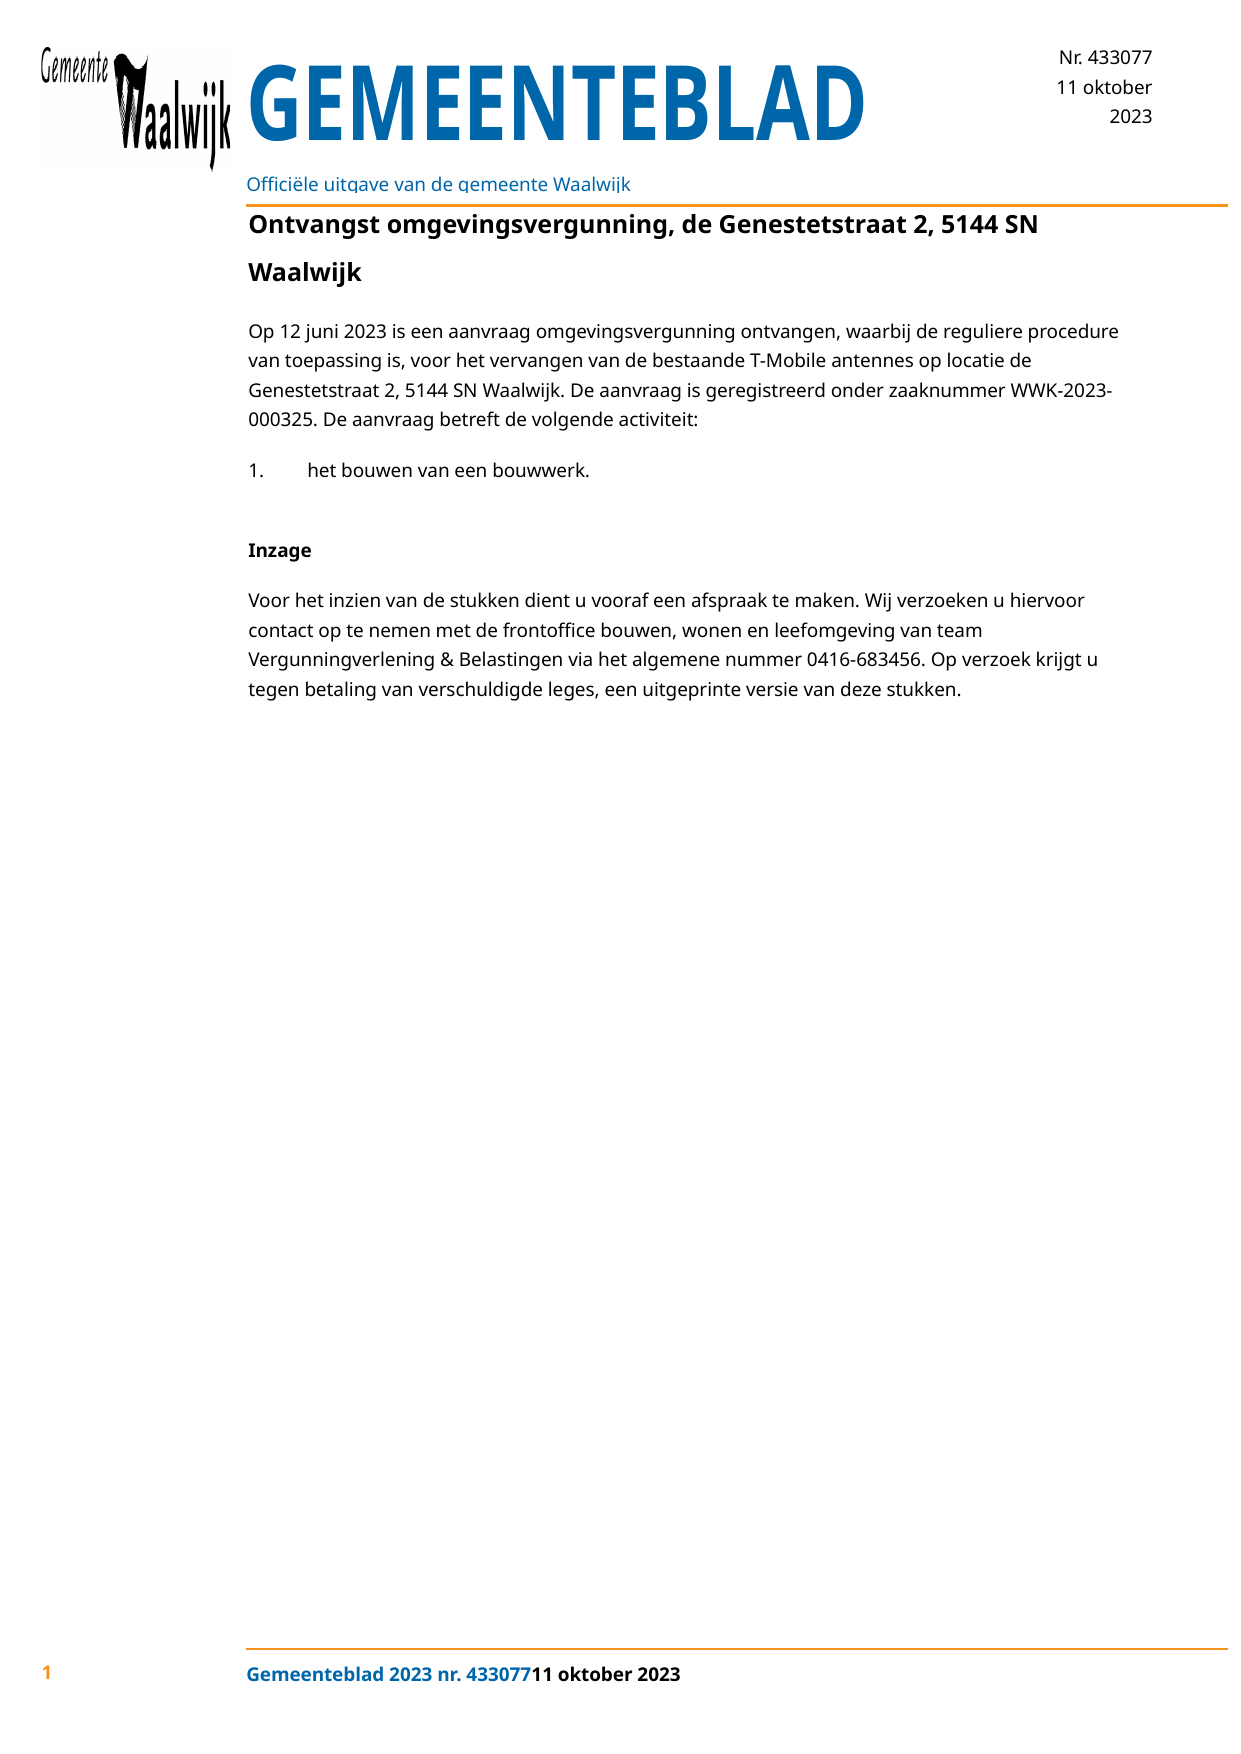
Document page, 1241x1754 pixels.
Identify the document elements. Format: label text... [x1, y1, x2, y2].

picture [41, 47, 231, 172]
text Inzage [248, 537, 1152, 563]
text Op 12 juni 2023 is een aanvraag omgevingsvergunning ontvangen, waarbij de reguliere procedure van toepassing is, voor het vervangen van de bestaande T-Mobile antennes op locatie de Genestetstraat 2, 5144 SN Waalwijk. De aanvraag is geregistreerd onder zaaknummer WWK-2023-000325. De aanvraag betreft de volgende activiteit: [248, 318, 1152, 432]
list het bouwen van een bouwwerk. [248, 457, 1152, 483]
text Ontvangst omgevingsvergunning, de Genestetstraat 2, 5144 SN Waalwijk [248, 207, 1152, 288]
text Voor het inzien van de stukken dient u vooraf een afspraak te maken. Wij verzoeken u hiervoor contact op te nemen met de frontoffice bouwen, wonen en leefomgeving van team Vergunningverlening & Belastingen via het algemene nummer 0416-683456. Op verzoek krijgt u tegen betaling van verschuldigde leges, een uitgeprinte versie van deze stukken. [248, 587, 1152, 702]
